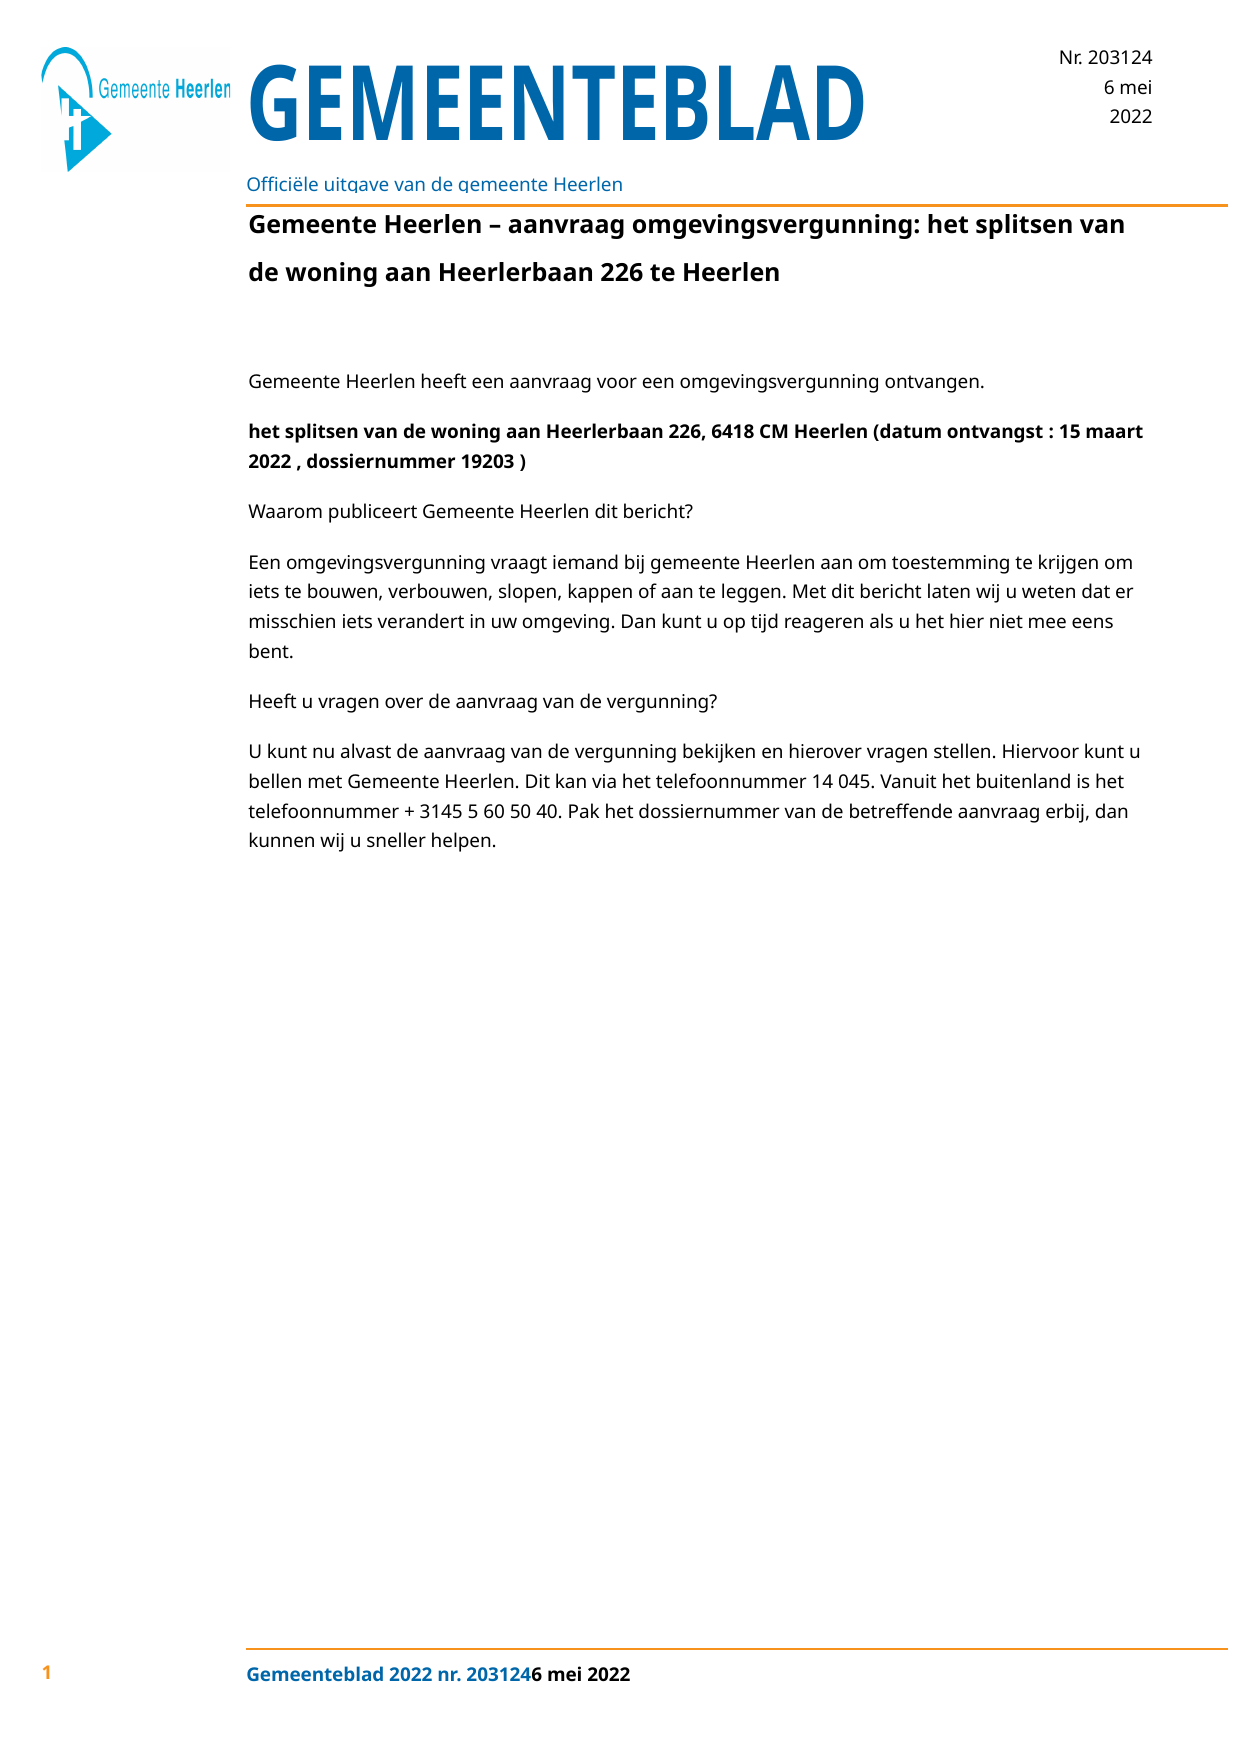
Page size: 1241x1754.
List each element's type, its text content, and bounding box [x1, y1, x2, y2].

text Een omgevingsvergunning vraagt iemand bij gemeente Heerlen aan om toestemming te krijgen om iets te bouwen, verbouwen, slopen, kappen of aan te leggen. Met dit bericht laten wij u weten dat er misschien iets verandert in uw omgeving. Dan kunt u op tijd reageren als u het hier niet mee eens bent. [248, 549, 1152, 664]
text Heeft u vragen over de aanvraag van de vergunning? [248, 688, 1152, 714]
text Gemeente Heerlen heeft een aanvraag voor een omgevingsvergunning ontvangen. [248, 368, 1152, 394]
text U kunt nu alvast de aanvraag van de vergunning bekijken en hierover vragen stellen. Hiervoor kunt u bellen met Gemeente Heerlen. Dit kan via het telefoonnummer 14 045. Vanuit het buitenland is het telefoonnummer + 3145 5 60 50 40. Pak het dossiernummer van de betreffende aanvraag erbij, dan kunnen wij u sneller helpen. [248, 739, 1152, 853]
picture [41, 47, 231, 172]
picture [41, 47, 59, 70]
text Waarom publiceert Gemeente Heerlen dit bericht? [248, 499, 1152, 524]
text het splitsen van de woning aan Heerlerbaan 226, 6418 CM Heerlen (datum ontvangst : 15 maart 2022 , dossiernummer 19203 ) [248, 419, 1152, 474]
text Gemeente Heerlen – aanvraag omgevingsvergunning: het splitsen van de woning aan Heerlerbaan 226 te Heerlen [248, 207, 1152, 288]
